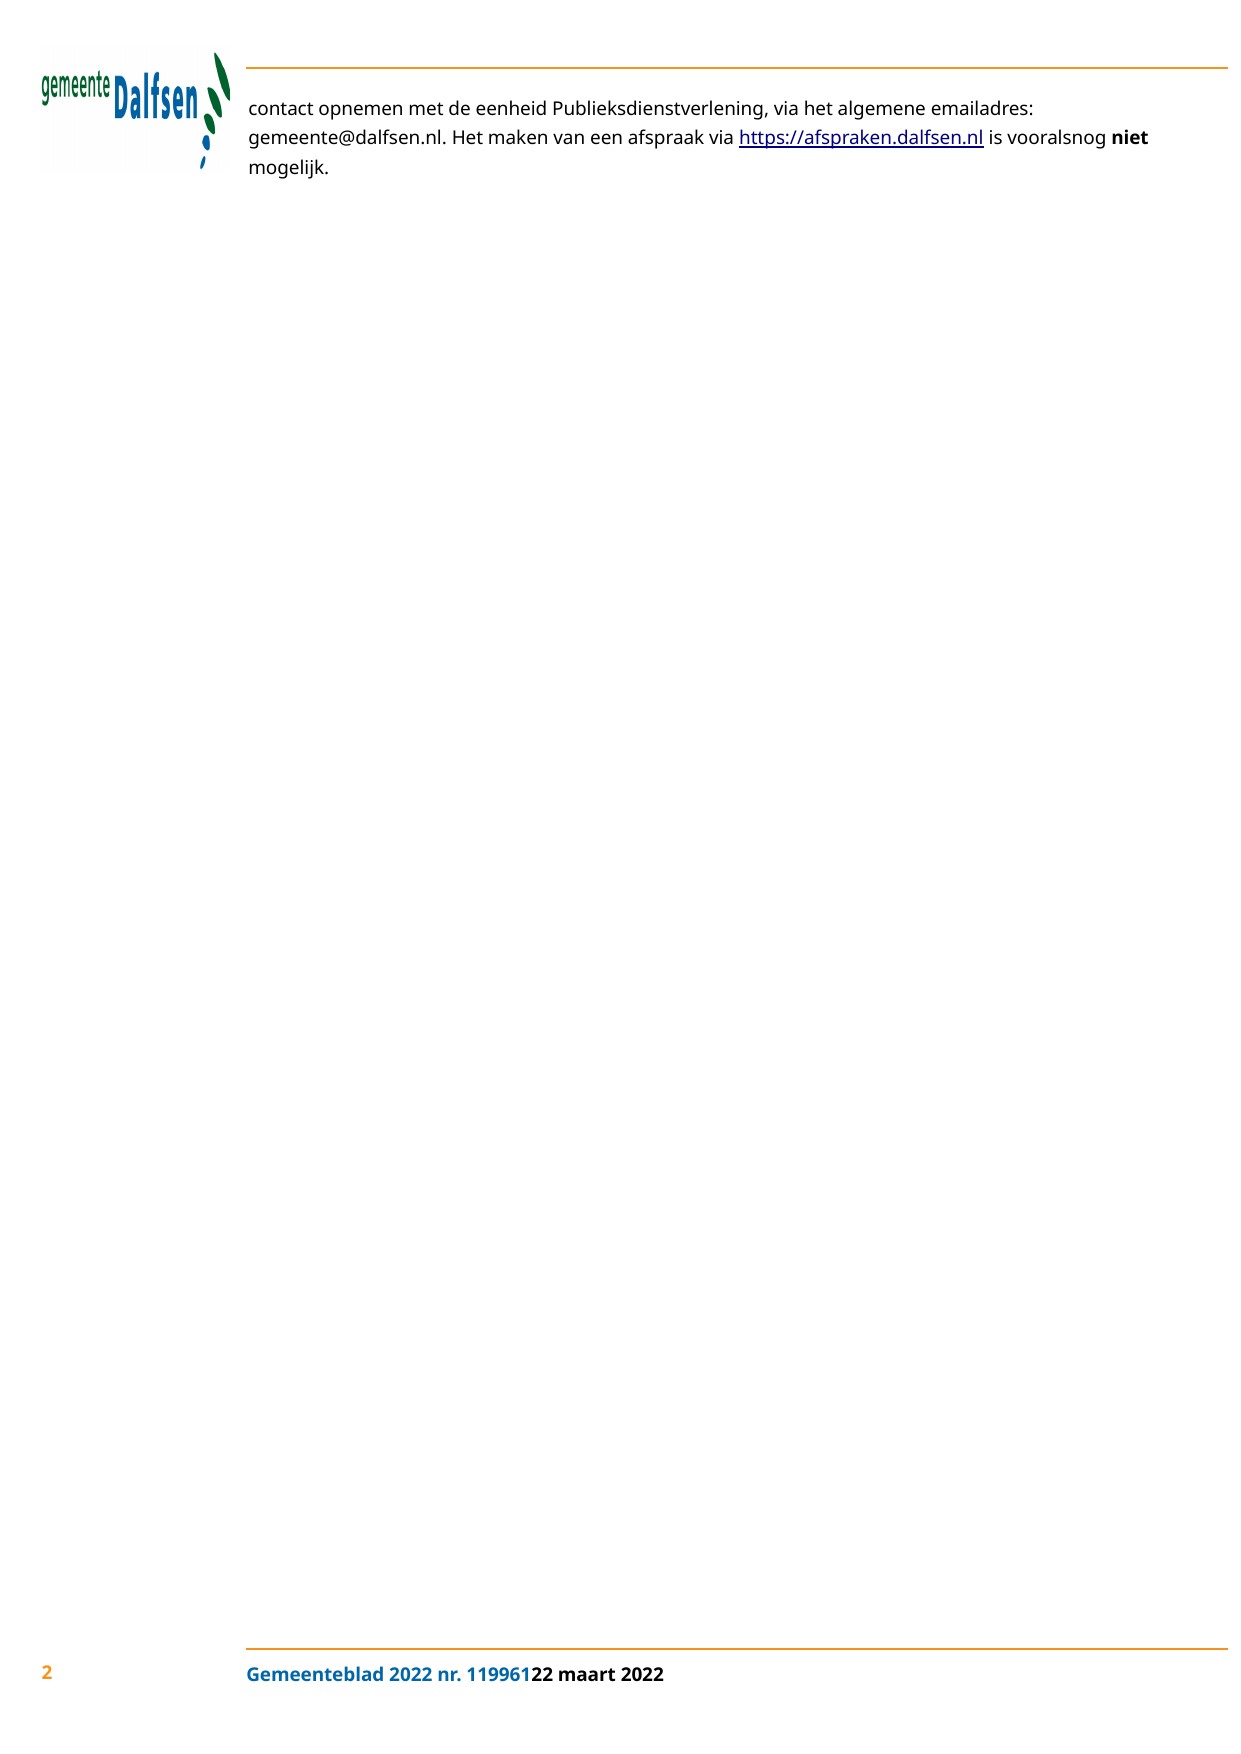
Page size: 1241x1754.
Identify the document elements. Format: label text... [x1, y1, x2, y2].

text contact opnemen met de eenheid Publieksdienstverlening, via het algemene emailadres: gemeente@dalfsen.nl. Het maken van een afspraak via https://afspraken.dalfsen.nl is vooralsnog niet mogelijk. [248, 95, 1152, 180]
picture [41, 47, 231, 172]
